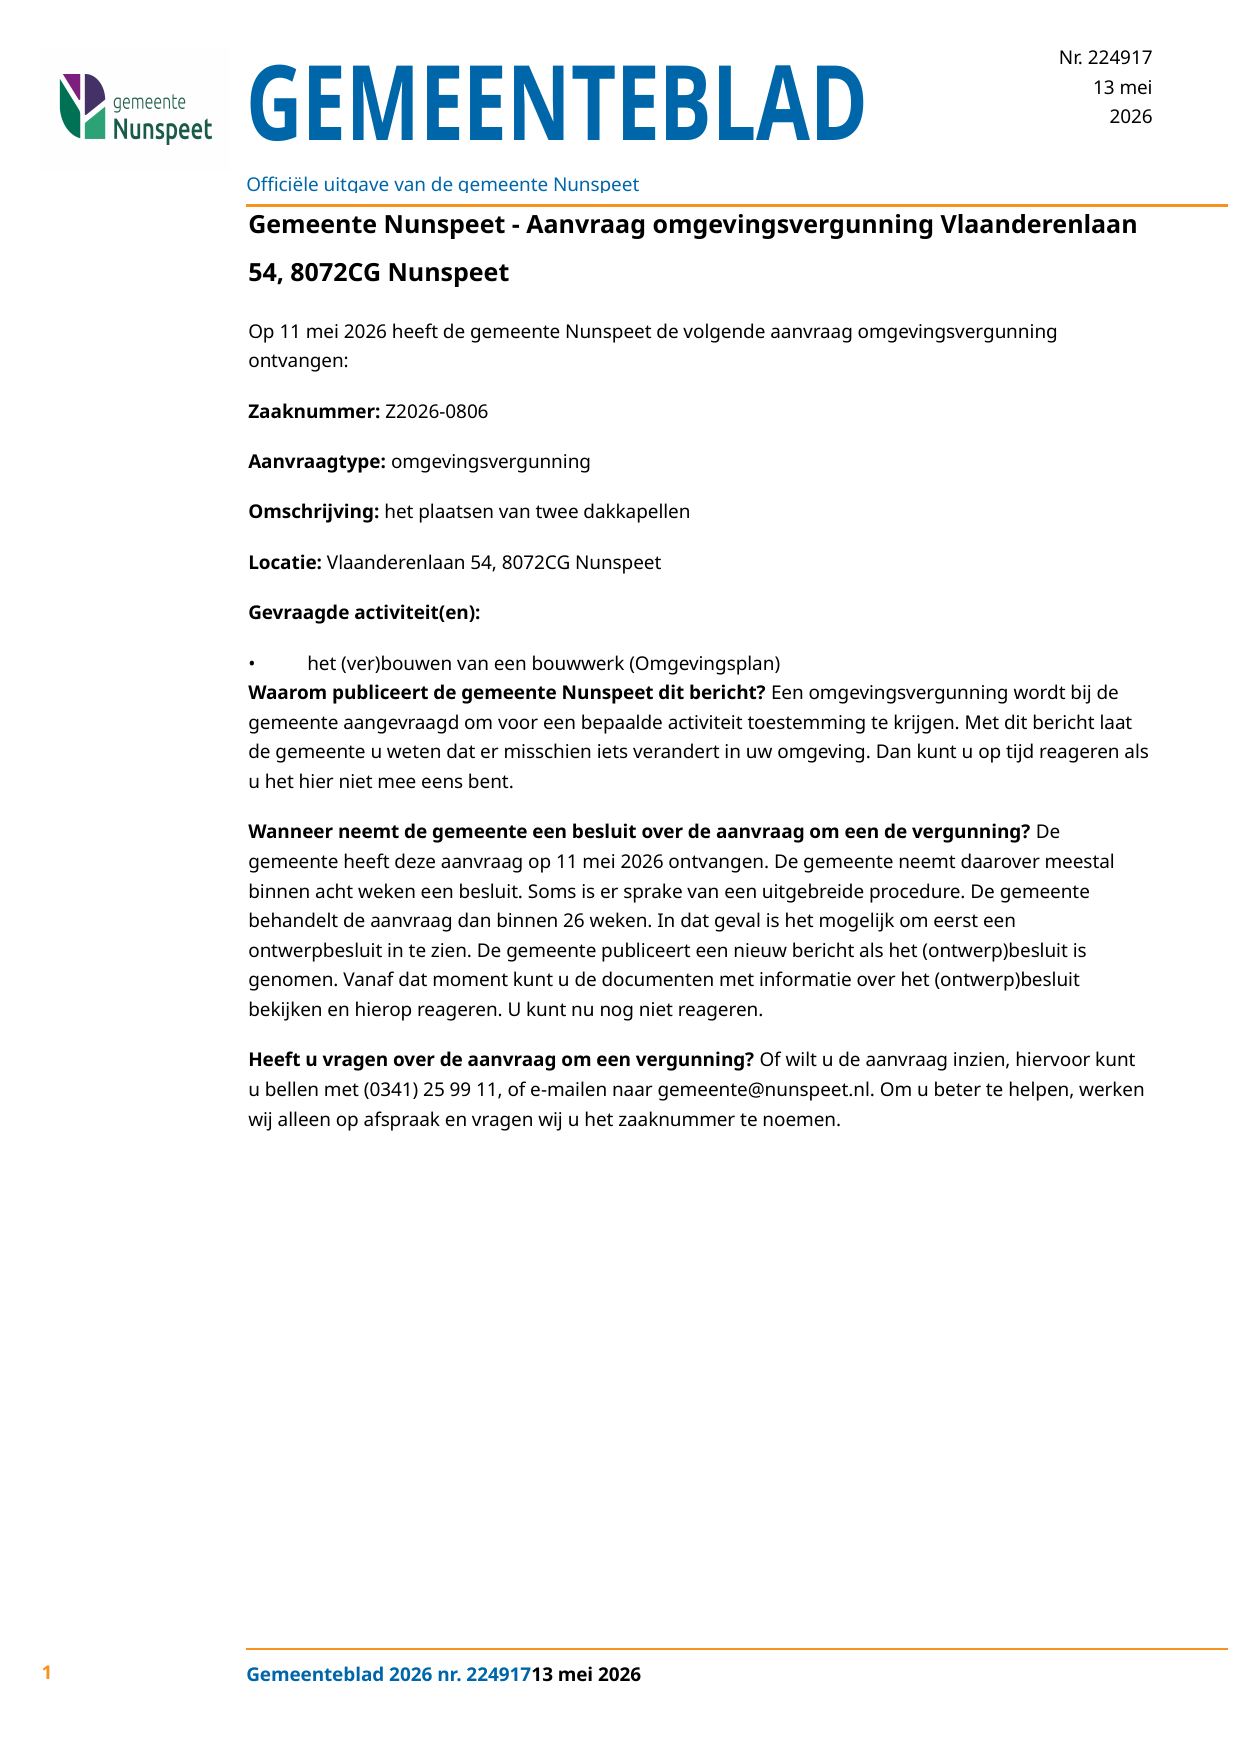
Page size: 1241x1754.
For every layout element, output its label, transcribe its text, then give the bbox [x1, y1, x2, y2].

text Omschrijving: het plaatsen van twee dakkapellen [248, 499, 1152, 524]
text Op 11 mei 2026 heeft de gemeente Nunspeet de volgende aanvraag omgevingsvergunning ontvangen: [248, 318, 1152, 373]
text Aanvraagtype: omgevingsvergunning [248, 448, 1152, 474]
text Waarom publiceert de gemeente Nunspeet dit bericht? Een omgevingsvergunning wordt bij de gemeente aangevraagd om voor een bepaalde activiteit toestemming te krijgen. Met dit bericht laat de gemeente u weten dat er misschien iets verandert in uw omgeving. Dan kunt u op tijd reageren als u het hier niet mee eens bent. [248, 679, 1152, 794]
text Wanneer neemt de gemeente een besluit over de aanvraag om een de vergunning? De gemeente heeft deze aanvraag op 11 mei 2026 ontvangen. De gemeente neemt daarover meestal binnen acht weken een besluit. Soms is er sprake van een uitgebreide procedure. De gemeente behandelt de aanvraag dan binnen 26 weken. In dat geval is het mogelijk om eerst een ontwerpbesluit in te zien. De gemeente publiceert een nieuw bericht als het (ontwerp)besluit is genomen. Vanaf dat moment kunt u de documenten met informatie over het (ontwerp)besluit bekijken en hierop reageren. U kunt nu nog niet reageren. [248, 819, 1152, 1022]
text Zaaknummer: Z2026-0806 [248, 398, 1152, 424]
text Heeft u vragen over de aanvraag om een vergunning? Of wilt u de aanvraag inzien, hiervoor kunt u bellen met (0341) 25 99 11, of e-mailen naar gemeente@nunspeet.nl. Om u beter te helpen, werken wij alleen op afspraak en vragen wij u het zaaknummer te noemen. [248, 1047, 1152, 1132]
text Locatie: Vlaanderenlaan 54, 8072CG Nunspeet [248, 549, 1152, 575]
list het (ver)bouwen van een bouwwerk (Omgevingsplan) [248, 650, 1152, 676]
picture [41, 47, 231, 172]
text Gemeente Nunspeet - Aanvraag omgevingsvergunning Vlaanderenlaan 54, 8072CG Nunspeet [248, 207, 1152, 288]
text Gevraagde activiteit(en): [248, 599, 1152, 625]
